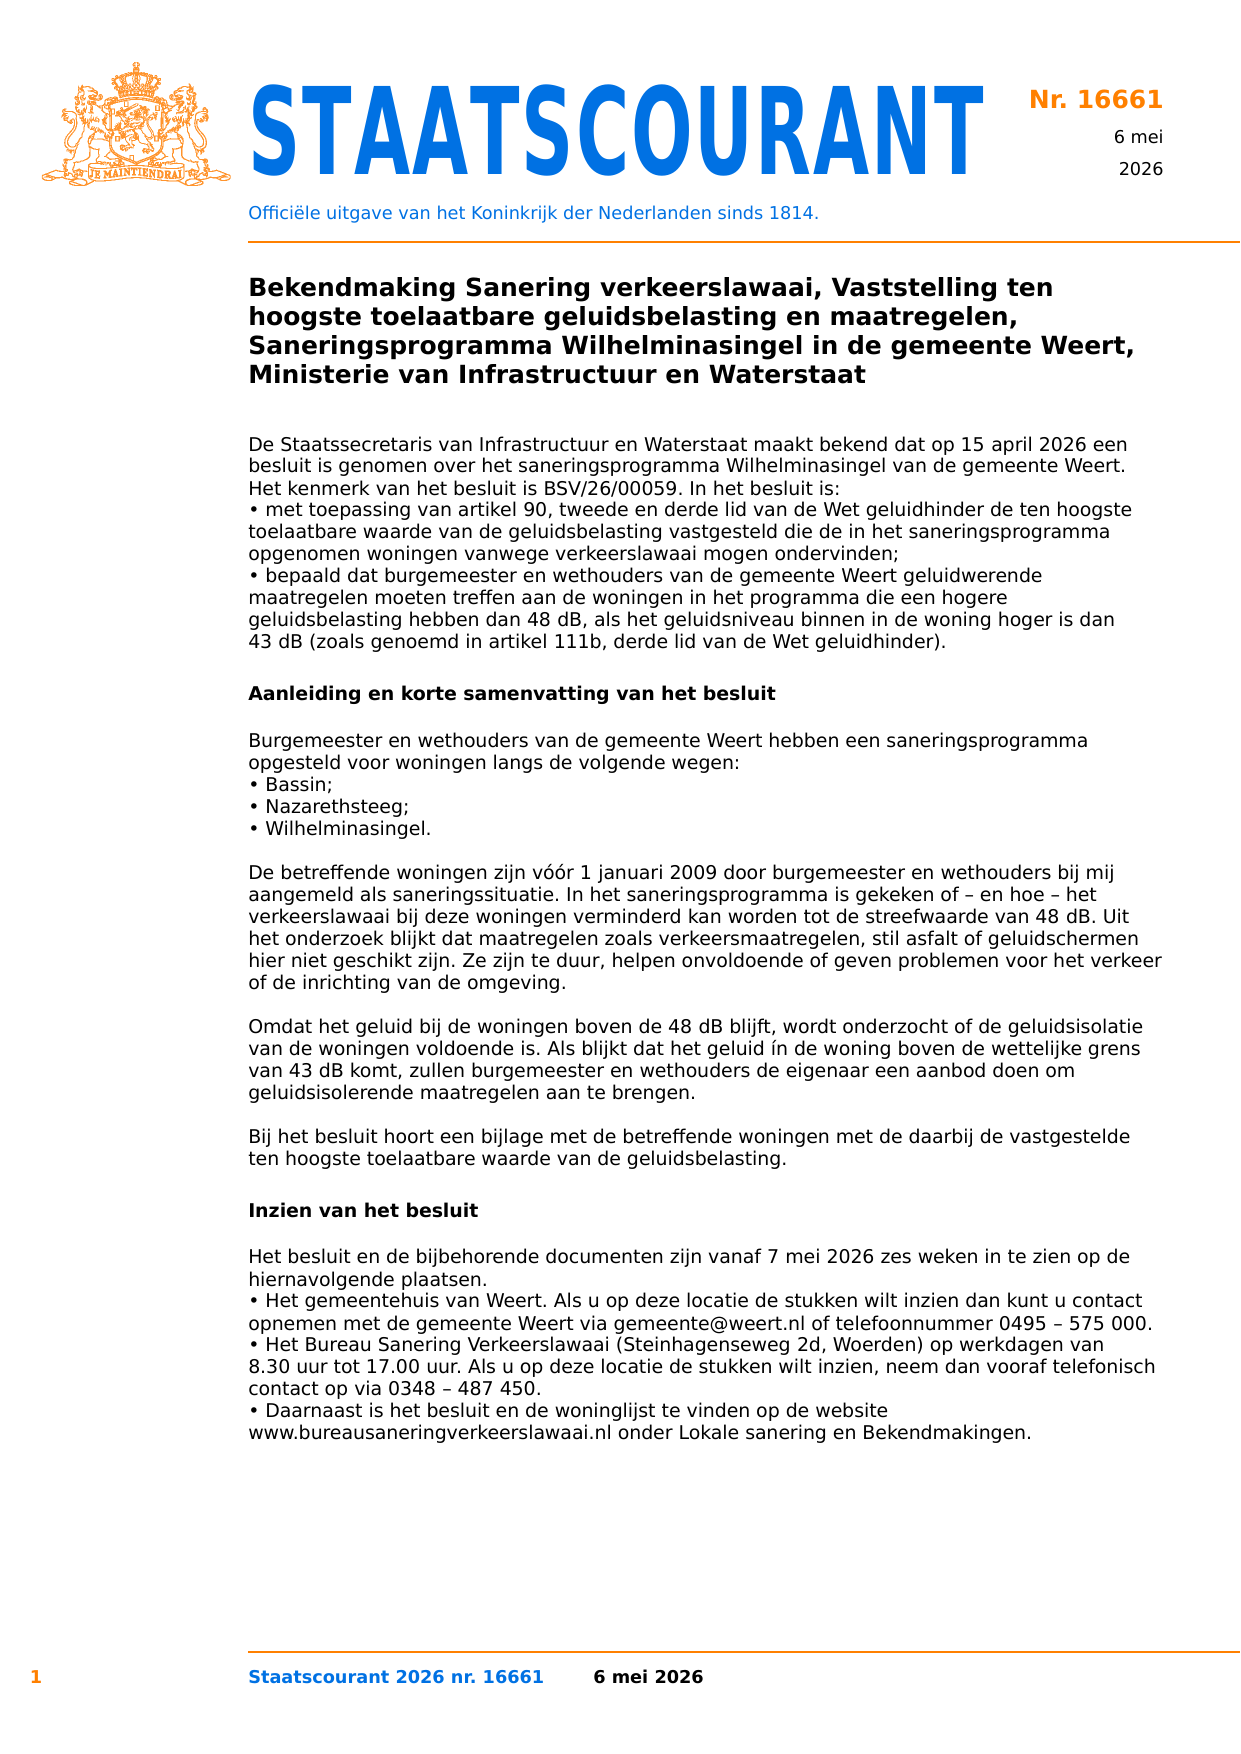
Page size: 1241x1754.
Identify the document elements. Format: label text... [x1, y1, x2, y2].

text Burgemeester en wethouders van de gemeente Weert hebben een saneringsprogramma opgesteld voor woningen langs de volgende wegen: [248, 730, 1163, 774]
subtitle Aanleiding en korte samenvatting van het besluit [248, 683, 1163, 705]
table_cell 2026 [998, 153, 1240, 203]
text • Nazarethsteeg; [248, 796, 1163, 818]
table_cell 6 mei [998, 121, 1240, 153]
text De betreffende woningen zijn vóór 1 januari 2009 door burgemeester en wethouders bij mij aangemeld als saneringssituatie. In het saneringsprogramma is gekeken of – en hoe – het verkeerslawaai bij deze woningen verminderd kan worden tot de streefwaarde van 48 dB. Uit het onderzoek blijkt dat maatregelen zoals verkeersmaatregelen, stil asfalt of geluidschermen hier niet geschikt zijn. Ze zijn te duur, helpen onvoldoende of geven problemen voor het verkeer of de inrichting van de omgeving. [248, 862, 1163, 994]
text • Wilhelminasingel. [248, 818, 1163, 840]
text • bepaald dat burgemeester en wethouders van de gemeente Weert geluidwerende maatregelen moeten treffen aan de woningen in het programma die een hogere geluidsbelasting hebben dan 48 dB, als het geluidsniveau binnen in de woning hoger is dan 43 dB (zoals genoemd in artikel 111b, derde lid van de Wet geluidhinder). [248, 565, 1163, 653]
text Het besluit en de bijbehorende documenten zijn vanaf 7 mei 2026 zes weken in te zien op de hiernavolgende plaatsen. [248, 1246, 1163, 1290]
text • Daarnaast is het besluit en de woninglijst te vinden op de website www.bureausaneringverkeerslawaai.nl onder Lokale sanering en Bekendmakingen. [248, 1400, 1163, 1444]
subtitle Inzien van het besluit [248, 1199, 1163, 1221]
text • Het gemeentehuis van Weert. Als u op deze locatie de stukken wilt inzien dan kunt u contact opnemen met de gemeente Weert via gemeente@weert.nl of telefoonnummer 0495 – 575 000. [248, 1290, 1163, 1334]
table_cell Officiële uitgave van het Koninkrijk der Nederlanden sinds 1814. [248, 203, 1240, 241]
table_header STAATSCOURANT [248, 62, 998, 203]
picture [41, 62, 231, 186]
subtitle Bekendmaking Sanering verkeerslawaai, Vaststelling ten hoogste toelaatbare geluidsbelasting en maatregelen, Saneringsprogramma Wilhelminasingel in de gemeente Weert, Ministerie van Infrastructuur en Waterstaat [248, 273, 1163, 390]
table_header [25, 62, 248, 241]
text Bij het besluit hoort een bijlage met de betreffende woningen met de daarbij de vastgestelde ten hoogste toelaatbare waarde van de geluidsbelasting. [248, 1126, 1163, 1169]
text • met toepassing van artikel 90, tweede en derde lid van de Wet geluidhinder de ten hoogste toelaatbare waarde van de geluidsbelasting vastgesteld die de in het saneringsprogramma opgenomen woningen vanwege verkeerslawaai mogen ondervinden; [248, 499, 1163, 565]
table_header Nr. 16661 [998, 62, 1240, 121]
text • Het Bureau Sanering Verkeerslawaai (Steinhagenseweg 2d, Woerden) op werkdagen van 8.30 uur tot 17.00 uur. Als u op deze locatie de stukken wilt inzien, neem dan vooraf telefonisch contact op via 0348 – 487 450. [248, 1334, 1163, 1400]
text Omdat het geluid bij de woningen boven de 48 dB blijft, wordt onderzocht of de geluidsisolatie van de woningen voldoende is. Als blijkt dat het geluid ín de woning boven de wettelijke grens van 43 dB komt, zullen burgemeester en wethouders de eigenaar een aanbod doen om geluidsisolerende maatregelen aan te brengen. [248, 1016, 1163, 1104]
text • Bassin; [248, 774, 1163, 796]
text De Staatssecretaris van Infrastructuur en Waterstaat maakt bekend dat op 15 april 2026 een besluit is genomen over het saneringsprogramma Wilhelminasingel van de gemeente Weert. Het kenmerk van het besluit is BSV/26/00059. In het besluit is: [248, 433, 1163, 499]
